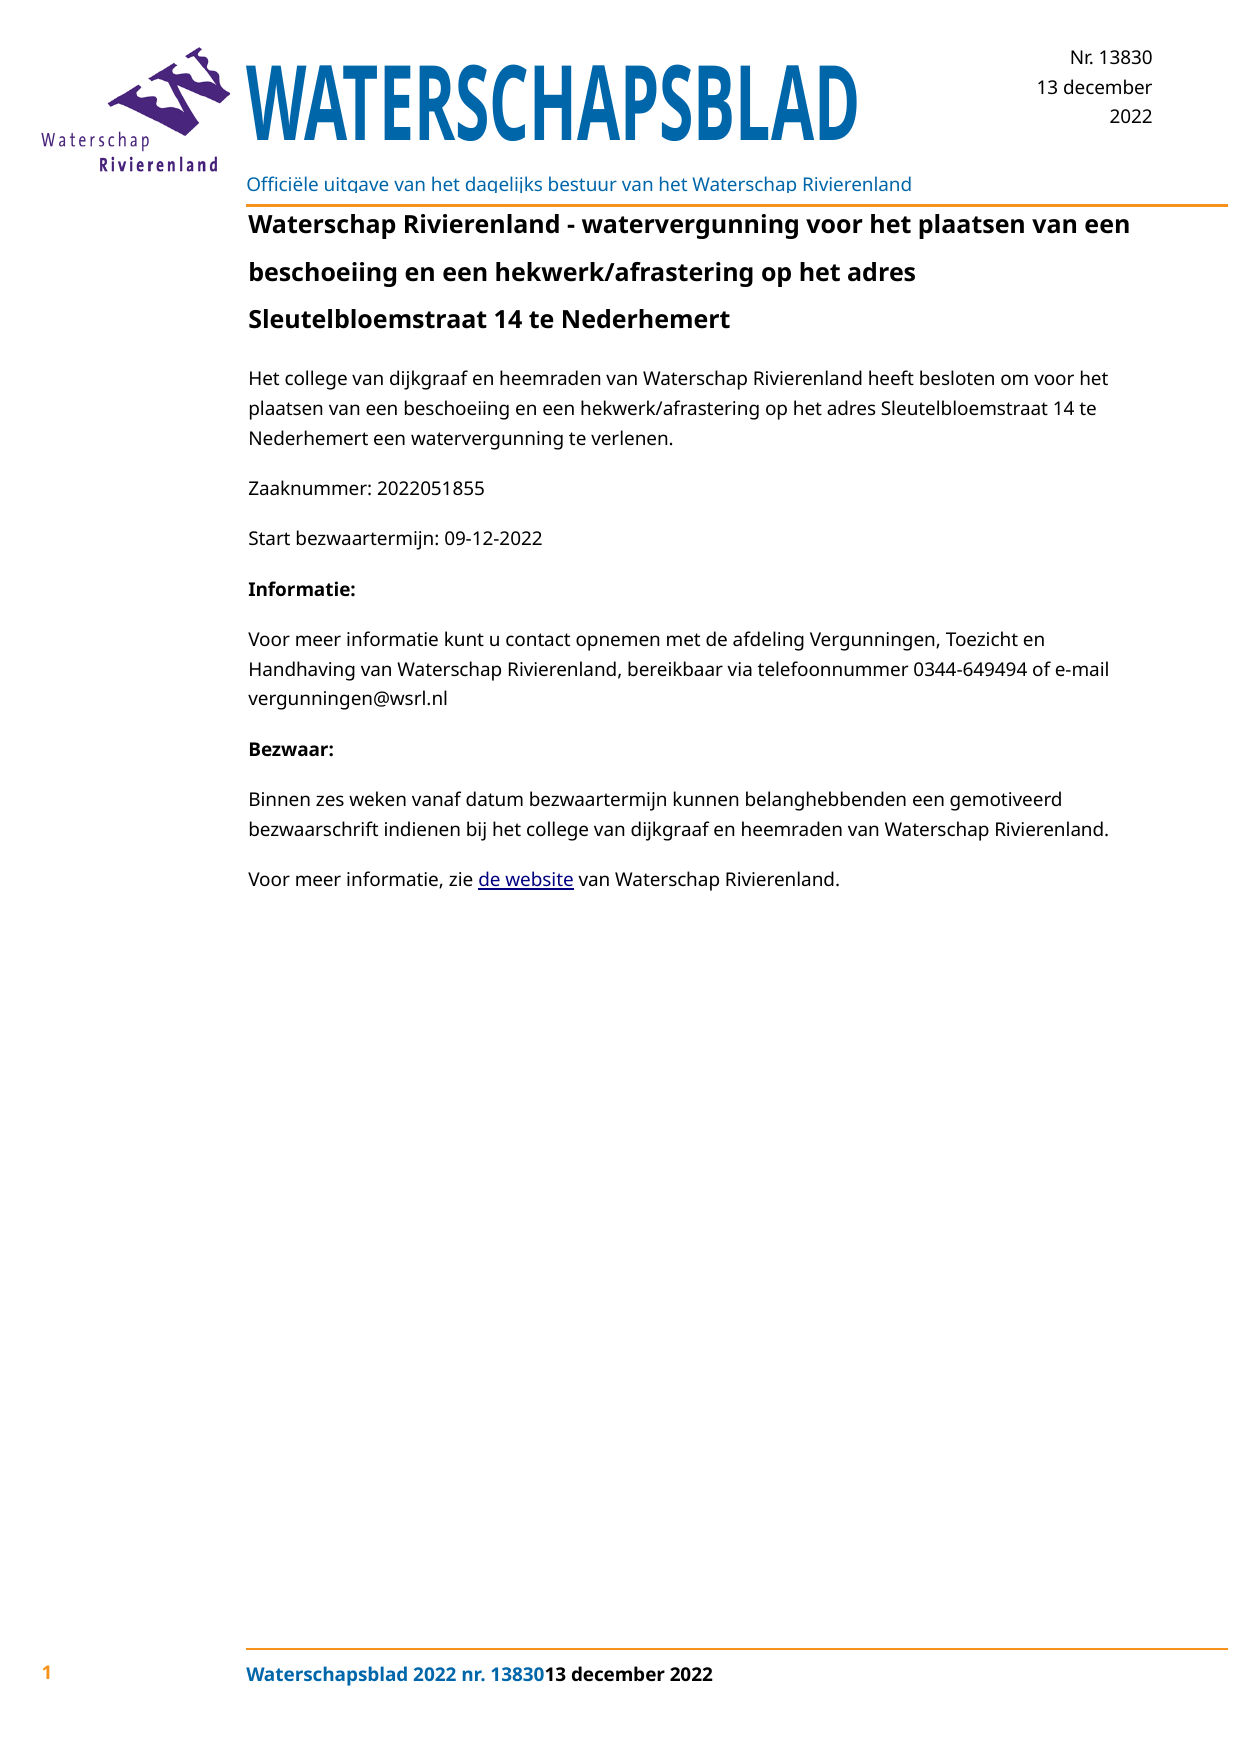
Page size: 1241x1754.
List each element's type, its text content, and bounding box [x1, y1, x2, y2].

picture [41, 47, 231, 172]
text Start bezwaartermijn: 09-12-2022 [248, 526, 1152, 551]
text Voor meer informatie, zie de website van Waterschap Rivierenland. [248, 866, 1152, 892]
text Waterschap Rivierenland - watervergunning voor het plaatsen van een beschoeiing en een hekwerk/afrastering op het adres Sleutelbloemstraat 14 te Nederhemert [248, 207, 1152, 336]
text Bezwaar: [248, 736, 1152, 762]
text Voor meer informatie kunt u contact opnemen met de afdeling Vergunningen, Toezicht en Handhaving van Waterschap Rivierenland, bereikbaar via telefoonnummer 0344-649494 of e-mail vergunningen@wsrl.nl [248, 626, 1152, 711]
text Het college van dijkgraaf en heemraden van Waterschap Rivierenland heeft besloten om voor het plaatsen van een beschoeiing en een hekwerk/afrastering op het adres Sleutelbloemstraat 14 te Nederhemert een watervergunning te verlenen. [248, 366, 1152, 450]
text Binnen zes weken vanaf datum bezwaartermijn kunnen belanghebbenden een gemotiveerd bezwaarschrift indienen bij het college van dijkgraaf en heemraden van Waterschap Rivierenland. [248, 786, 1152, 842]
text Zaaknummer: 2022051855 [248, 475, 1152, 501]
text Informatie: [248, 576, 1152, 602]
